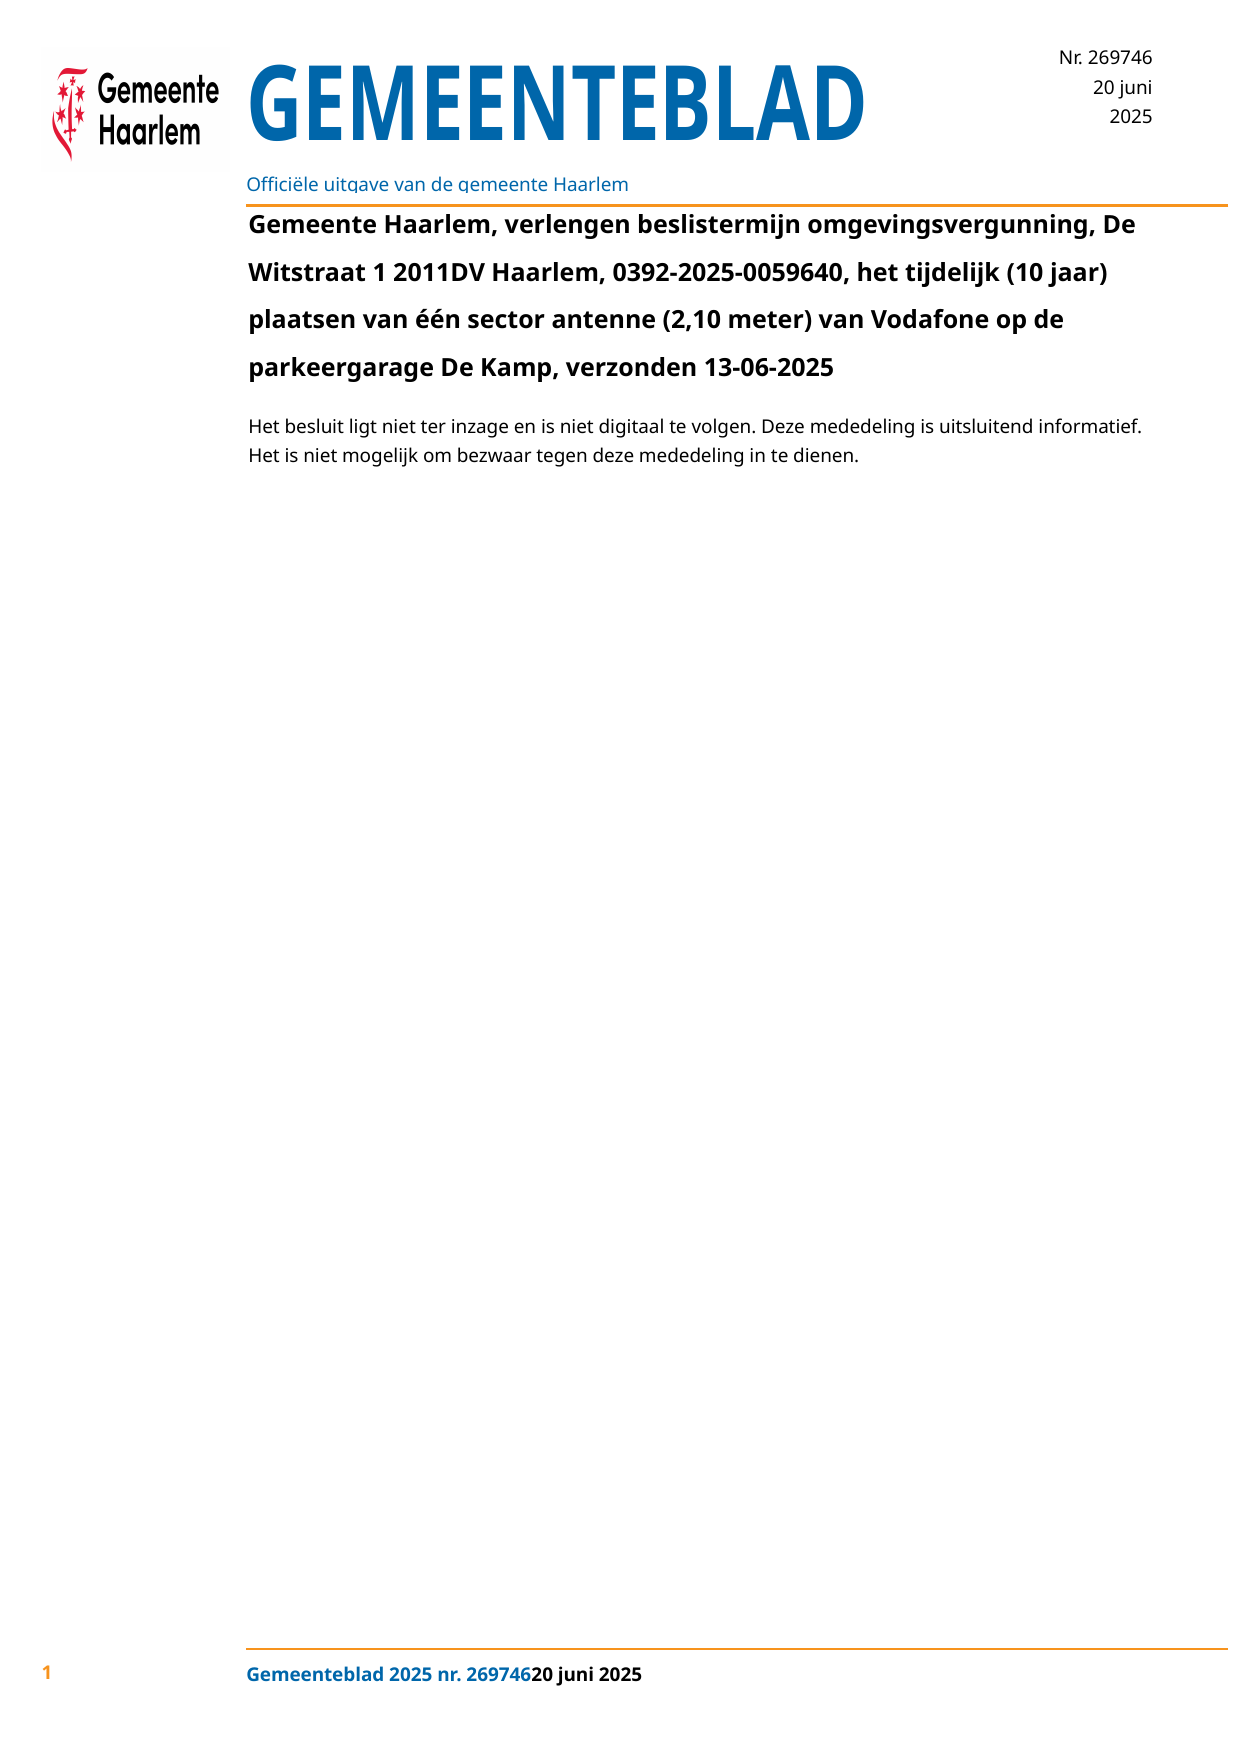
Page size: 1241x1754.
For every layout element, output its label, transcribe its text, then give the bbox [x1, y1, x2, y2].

text Gemeente Haarlem, verlengen beslistermijn omgevingsvergunning, De Witstraat 1 2011DV Haarlem, 0392-2025-0059640, het tijdelijk (10 jaar) plaatsen van één sector antenne (2,10 meter) van Vodafone op de parkeergarage De Kamp, verzonden 13-06-2025 [248, 207, 1152, 384]
picture [41, 47, 231, 172]
text Het besluit ligt niet ter inzage en is niet digitaal te volgen. Deze mededeling is uitsluitend informatief. Het is niet mogelijk om bezwaar tegen deze mededeling in te dienen. [248, 413, 1152, 468]
